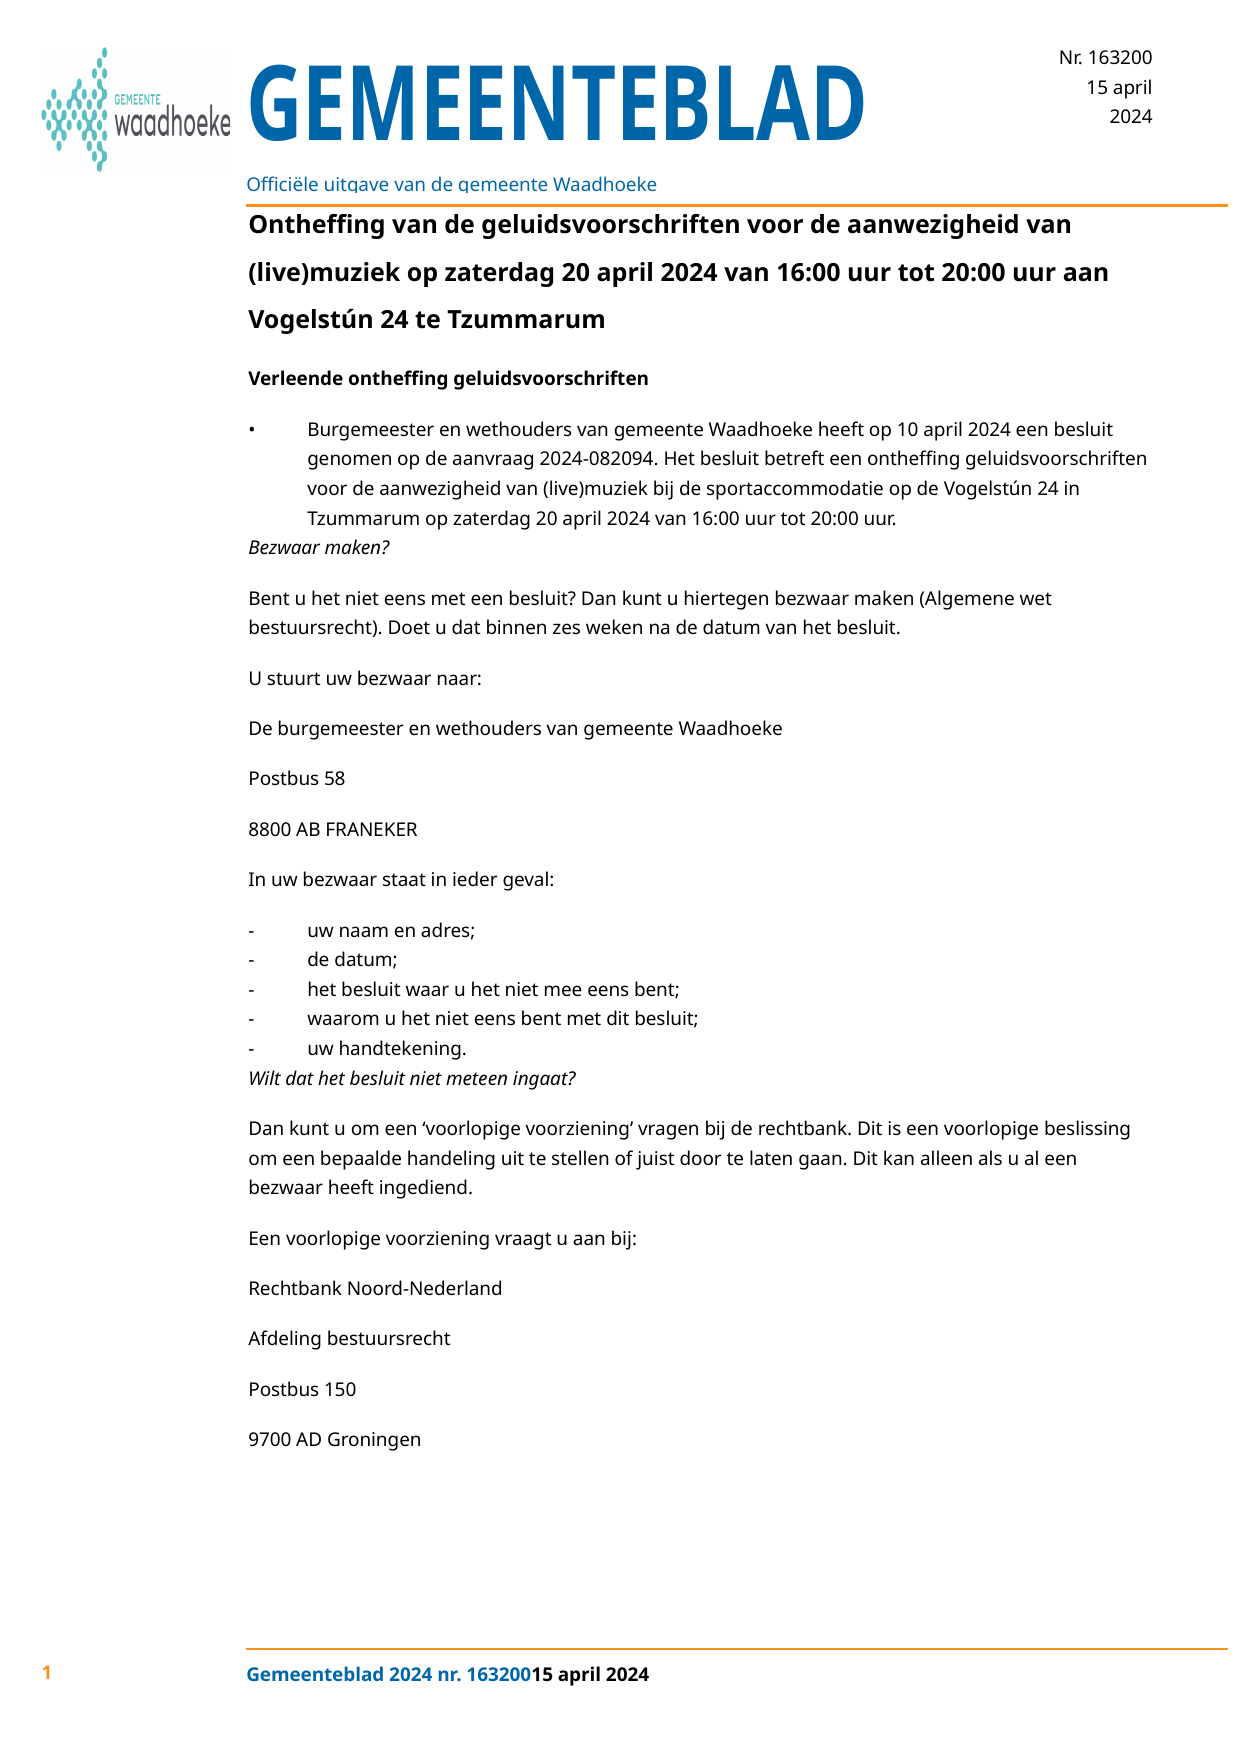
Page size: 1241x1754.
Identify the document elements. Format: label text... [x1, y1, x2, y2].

list Burgemeester en wethouders van gemeente Waadhoeke heeft op 10 april 2024 een besluit genomen op de aanvraag 2024-082094. Het besluit betreft een ontheffing geluidsvoorschriften voor de aanwezigheid van (live)muziek bij de sportaccommodatie op de Vogelstún 24 in Tzummarum op zaterdag 20 april 2024 van 16:00 uur tot 20:00 uur. [248, 416, 1152, 530]
text U stuurt uw bezwaar naar: [248, 665, 1152, 690]
list uw naam en adres; [248, 917, 1152, 942]
list de datum; [248, 946, 1152, 972]
text Een voorlopige voorziening vraagt u aan bij: [248, 1225, 1152, 1250]
list uw handtekening. [248, 1035, 1152, 1061]
text Afdeling bestuursrecht [248, 1326, 1152, 1351]
text Postbus 58 [248, 766, 1152, 791]
text Verleende ontheffing geluidsvoorschriften [248, 366, 1152, 391]
text Bent u het niet eens met een besluit? Dan kunt u hiertegen bezwaar maken (Algemene wet bestuursrecht). Doet u dat binnen zes weken na de datum van het besluit. [248, 585, 1152, 640]
text Dan kunt u om een ‘voorlopige voorziening’ vragen bij de rechtbank. Dit is een voorlopige beslissing om een bepaalde handeling uit te stellen of juist door te laten gaan. Dit kan alleen als u al een bezwaar heeft ingediend. [248, 1115, 1152, 1200]
text Rechtbank Noord-Nederland [248, 1275, 1152, 1301]
text 8800 AB FRANEKER [248, 816, 1152, 842]
text Bezwaar maken? [248, 534, 1152, 560]
list het besluit waar u het niet mee eens bent; [248, 976, 1152, 1002]
text Wilt dat het besluit niet meteen ingaat? [248, 1065, 1152, 1090]
text Ontheffing van de geluidsvoorschriften voor de aanwezigheid van (live)muziek op zaterdag 20 april 2024 van 16:00 uur tot 20:00 uur aan Vogelstún 24 te Tzummarum [248, 207, 1152, 336]
text Postbus 150 [248, 1376, 1152, 1402]
picture [41, 47, 231, 172]
list waarom u het niet eens bent met dit besluit; [248, 1006, 1152, 1031]
text 9700 AD Groningen [248, 1426, 1152, 1452]
text In uw bezwaar staat in ieder geval: [248, 866, 1152, 892]
text De burgemeester en wethouders van gemeente Waadhoeke [248, 715, 1152, 741]
